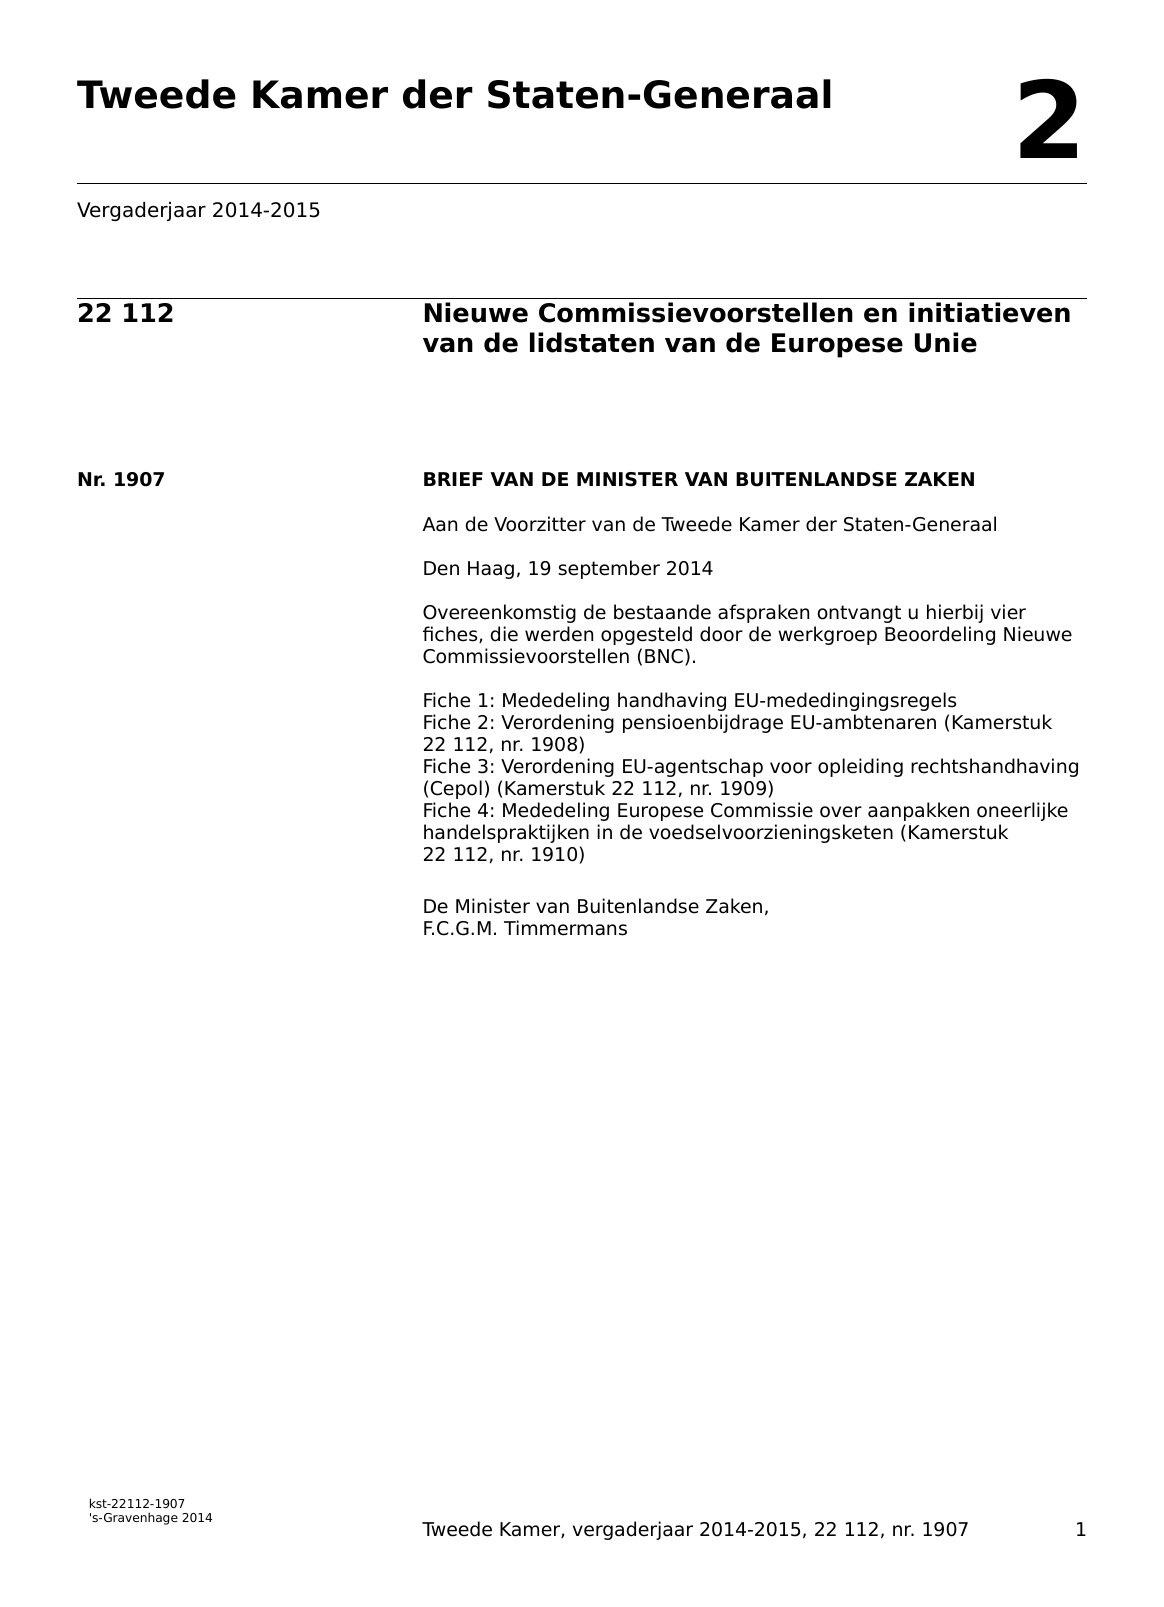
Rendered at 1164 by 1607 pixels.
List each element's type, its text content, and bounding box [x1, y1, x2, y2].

subtitle Nr. 1907 BRIEF VAN DE MINISTER VAN BUITENLANDSE ZAKEN [77, 469, 1087, 491]
text Fiche 2: Verordening pensioenbijdrage EU-ambtenaren (Kamerstuk 22 112, nr. 1908) [422, 712, 1087, 756]
text kst-22112-1907 [88, 1497, 323, 1511]
text Fiche 3: Verordening EU-agentschap voor opleiding rechtshandhaving (Cepol) (Kamerstuk 22 112, nr. 1909) [422, 756, 1087, 800]
text Overeenkomstig de bestaande afspraken ontvangt u hierbij vier fiches, die werden opgesteld door de werkgroep Beoordeling Nieuwe Commissievoorstellen (BNC). [422, 602, 1087, 668]
text Den Haag, 19 september 2014 [422, 558, 1087, 580]
table_header Tweede Kamer der Staten-Generaal [77, 59, 886, 183]
table_header 2 [886, 59, 1087, 183]
text Aan de Voorzitter van de Tweede Kamer der Staten-Generaal [422, 513, 1087, 536]
text 's-Gravenhage 2014 [88, 1511, 323, 1525]
text Fiche 1: Mededeling handhaving EU-mededingingsregels [422, 690, 1087, 712]
text De Minister van Buitenlandse Zaken, F.C.G.M. Timmermans [422, 896, 1087, 940]
table_cell Vergaderjaar 2014-2015 [77, 184, 1087, 298]
text Fiche 4: Mededeling Europese Commissie over aanpakken oneerlijke [422, 800, 1087, 822]
subtitle 22 112 Nieuwe Commissievoorstellen en initiatieven van de lidstaten van de Europese Unie [77, 299, 1087, 358]
text handelspraktijken in de voedselvoorzieningsketen (Kamerstuk 22 112, nr. 1910) [422, 822, 1087, 866]
